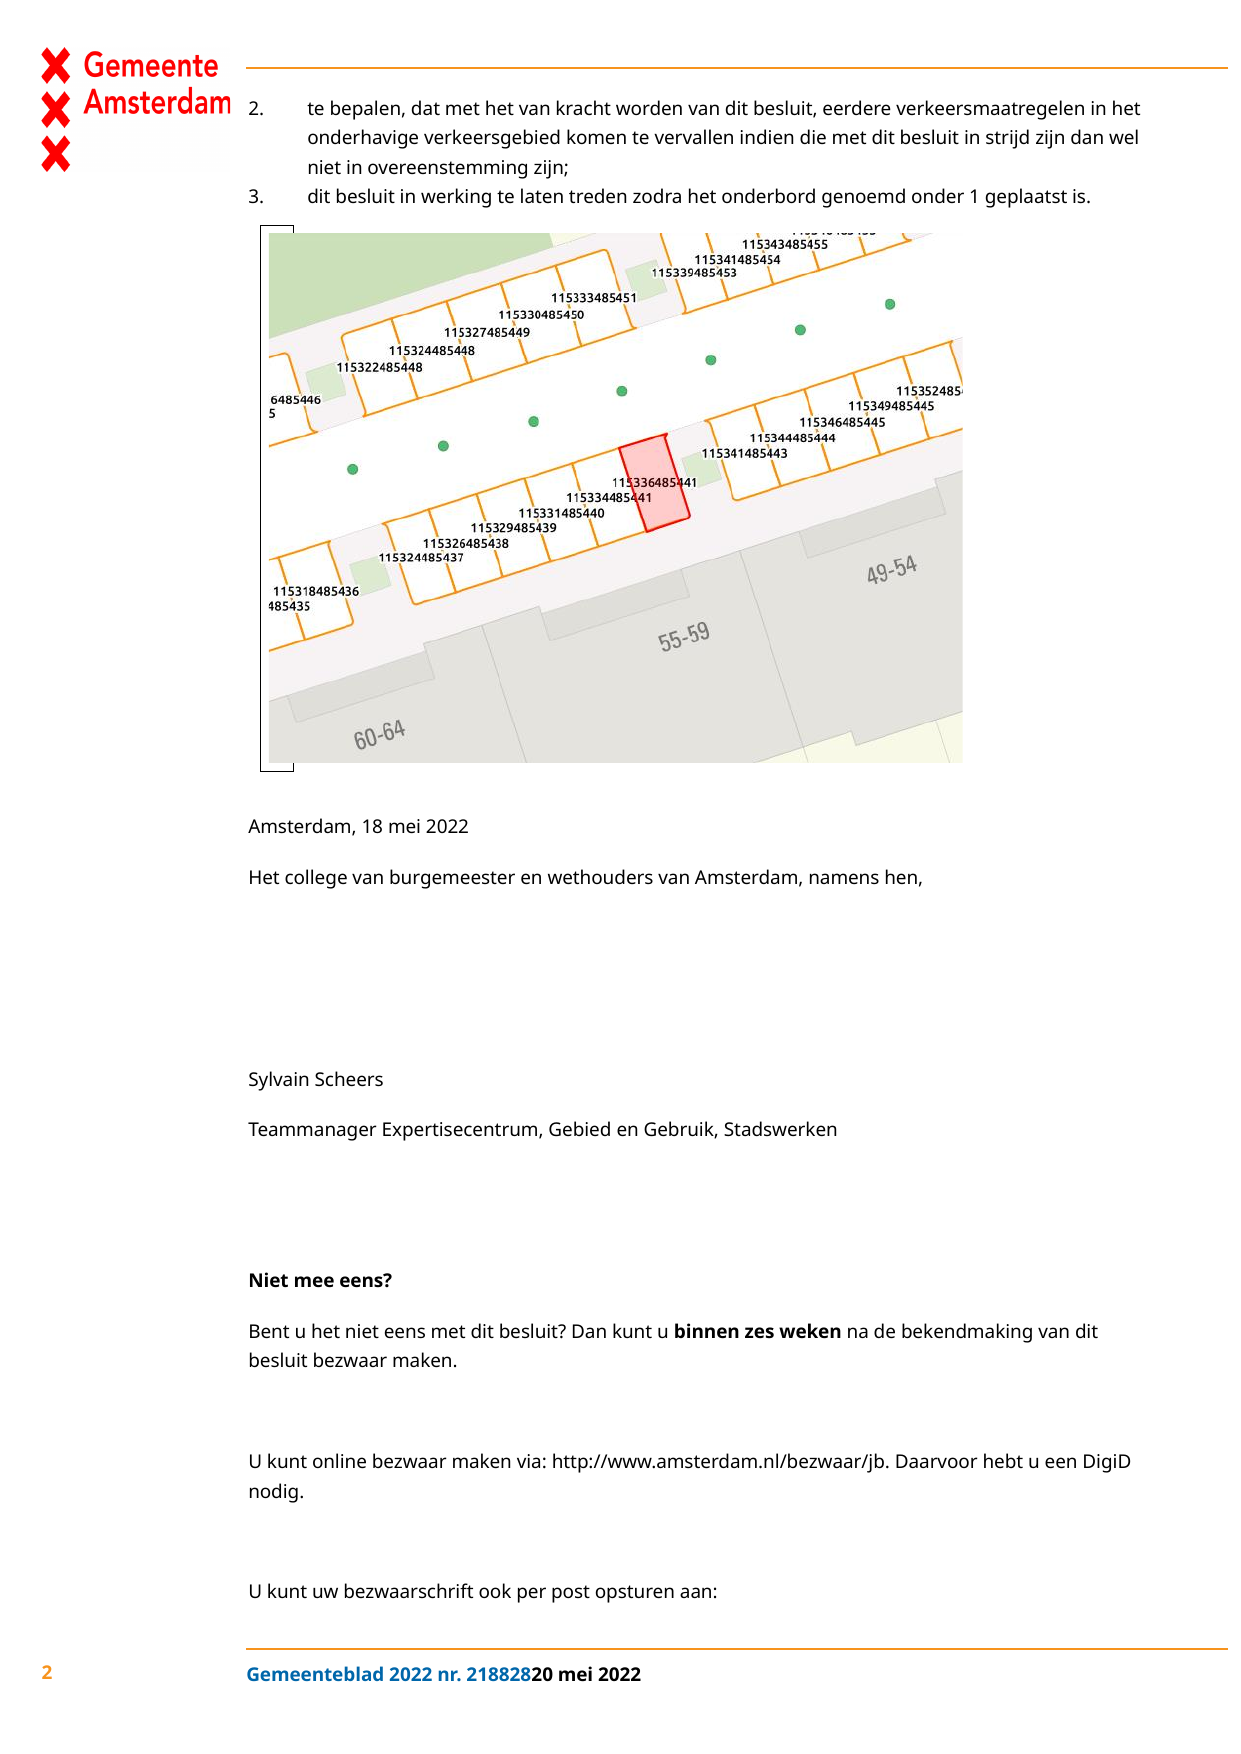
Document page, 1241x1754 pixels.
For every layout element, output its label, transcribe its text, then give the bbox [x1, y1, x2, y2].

list dit besluit in werking te laten treden zodra het onderbord genoemd onder 1 geplaatst is. [248, 183, 1152, 209]
picture [41, 47, 231, 172]
text U kunt uw bezwaarschrift ook per post opsturen aan: [248, 1579, 1152, 1604]
picture [268, 233, 963, 763]
list te bepalen, dat met het van kracht worden van dit besluit, eerdere verkeersmaatregelen in het onderhavige verkeersgebied komen te vervallen indien die met dit besluit in strijd zijn dan wel niet in overeenstemming zijn; [248, 95, 1152, 180]
text Amsterdam, 18 mei 2022 [248, 814, 1152, 839]
text Sylvain Scheers [248, 1066, 1152, 1091]
text Teammanager Expertisecentrum, Gebied en Gebruik, Stadswerken [248, 1116, 1152, 1142]
text Niet mee eens? [248, 1267, 1152, 1293]
text U kunt online bezwaar maken via: http://www.amsterdam.nl/bezwaar/jb. Daarvoor hebt u een DigiD nodig. [248, 1448, 1152, 1503]
text Het college van burgemeester en wethouders van Amsterdam, namens hen, [248, 864, 1152, 890]
text Bent u het niet eens met dit besluit? Dan kunt u binnen zes weken na de bekendmaking van dit besluit bezwaar maken. [248, 1318, 1152, 1373]
